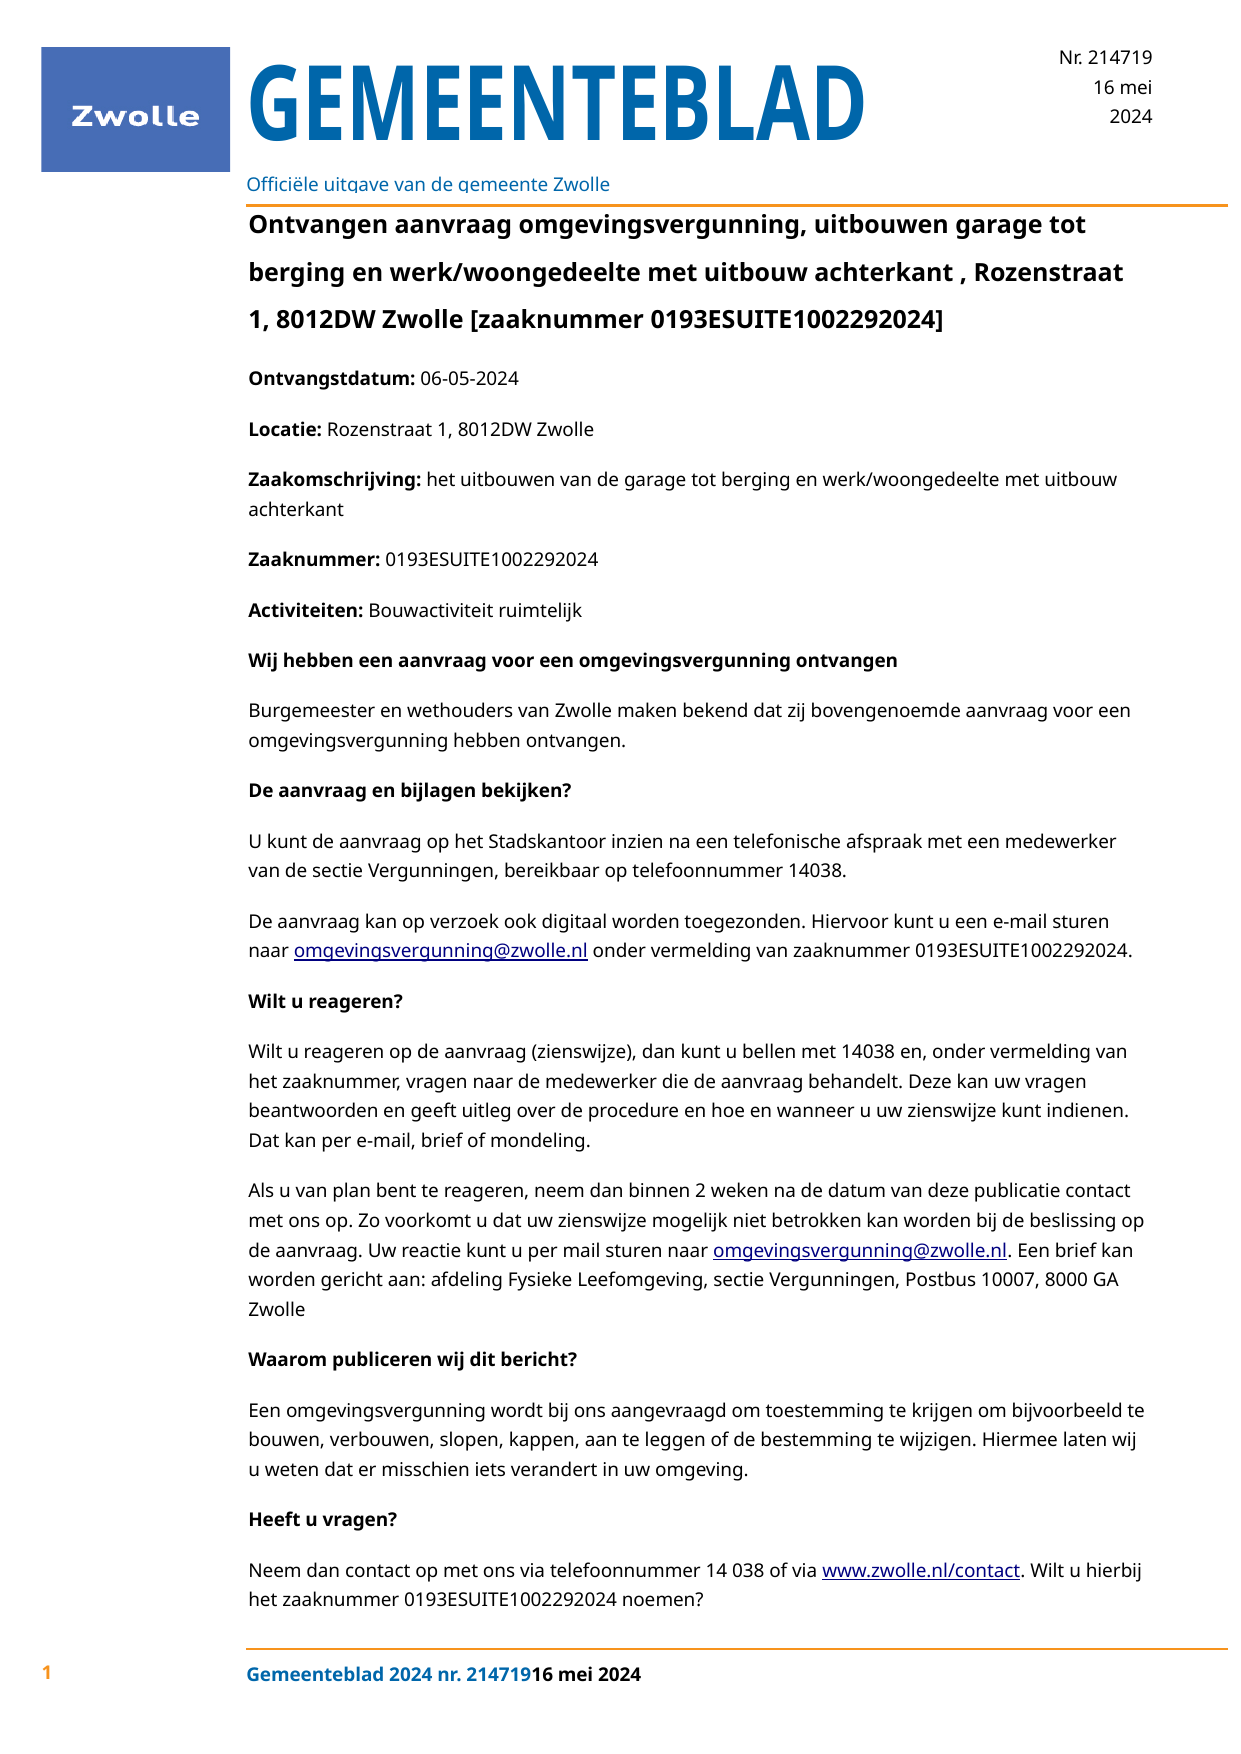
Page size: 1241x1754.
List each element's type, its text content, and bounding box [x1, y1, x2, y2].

text De aanvraag en bijlagen bekijken? [248, 778, 1152, 803]
text Activiteiten: Bouwactiviteit ruimtelijk [248, 597, 1152, 622]
text Een omgevingsvergunning wordt bij ons aangevraagd om toestemming te krijgen om bijvoorbeeld te bouwen, verbouwen, slopen, kappen, aan te leggen of de bestemming te wijzigen. Hiermee laten wij u weten dat er misschien iets verandert in uw omgeving. [248, 1397, 1152, 1482]
text Ontvangen aanvraag omgevingsvergunning, uitbouwen garage tot berging en werk/woongedeelte met uitbouw achterkant , Rozenstraat 1, 8012DW Zwolle [zaaknummer 0193ESUITE1002292024] [248, 207, 1152, 336]
picture [41, 47, 231, 172]
text Wilt u reageren op de aanvraag (zienswijze), dan kunt u bellen met 14038 en, onder vermelding van het zaaknummer, vragen naar de medewerker die de aanvraag behandelt. Deze kan uw vragen beantwoorden en geeft uitleg over de procedure en hoe en wanneer u uw zienswijze kunt indienen. Dat kan per e-mail, brief of mondeling. [248, 1038, 1152, 1153]
text Zaaknummer: 0193ESUITE1002292024 [248, 546, 1152, 572]
text Wilt u reageren? [248, 988, 1152, 1014]
text U kunt de aanvraag op het Stadskantoor inzien na een telefonische afspraak met een medewerker van de sectie Vergunningen, bereikbaar op telefoonnummer 14038. [248, 828, 1152, 883]
text Wij hebben een aanvraag voor een omgevingsvergunning ontvangen [248, 647, 1152, 673]
text Neem dan contact op met ons via telefoonnummer 14 038 of via www.zwolle.nl/contact. Wilt u hierbij het zaaknummer 0193ESUITE1002292024 noemen? [248, 1557, 1152, 1612]
text Locatie: Rozenstraat 1, 8012DW Zwolle [248, 416, 1152, 442]
text De aanvraag kan op verzoek ook digitaal worden toegezonden. Hiervoor kunt u een e-mail sturen naar omgevingsvergunning@zwolle.nl onder vermelding van zaaknummer 0193ESUITE1002292024. [248, 908, 1152, 963]
text Waarom publiceren wij dit bericht? [248, 1346, 1152, 1372]
text Heeft u vragen? [248, 1506, 1152, 1532]
text Ontvangstdatum: 06-05-2024 [248, 366, 1152, 391]
text Zaakomschrijving: het uitbouwen van de garage tot berging en werk/woongedeelte met uitbouw achterkant [248, 466, 1152, 522]
text Burgemeester en wethouders van Zwolle maken bekend dat zij bovengenoemde aanvraag voor een omgevingsvergunning hebben ontvangen. [248, 698, 1152, 753]
text Als u van plan bent te reageren, neem dan binnen 2 weken na de datum van deze publicatie contact met ons op. Zo voorkomt u dat uw zienswijze mogelijk niet betrokken kan worden bij de beslissing op de aanvraag. Uw reactie kunt u per mail sturen naar omgevingsvergunning@zwolle.nl. Een brief kan worden gericht aan: afdeling Fysieke Leefomgeving, sectie Vergunningen, Postbus 10007, 8000 GA Zwolle [248, 1178, 1152, 1322]
